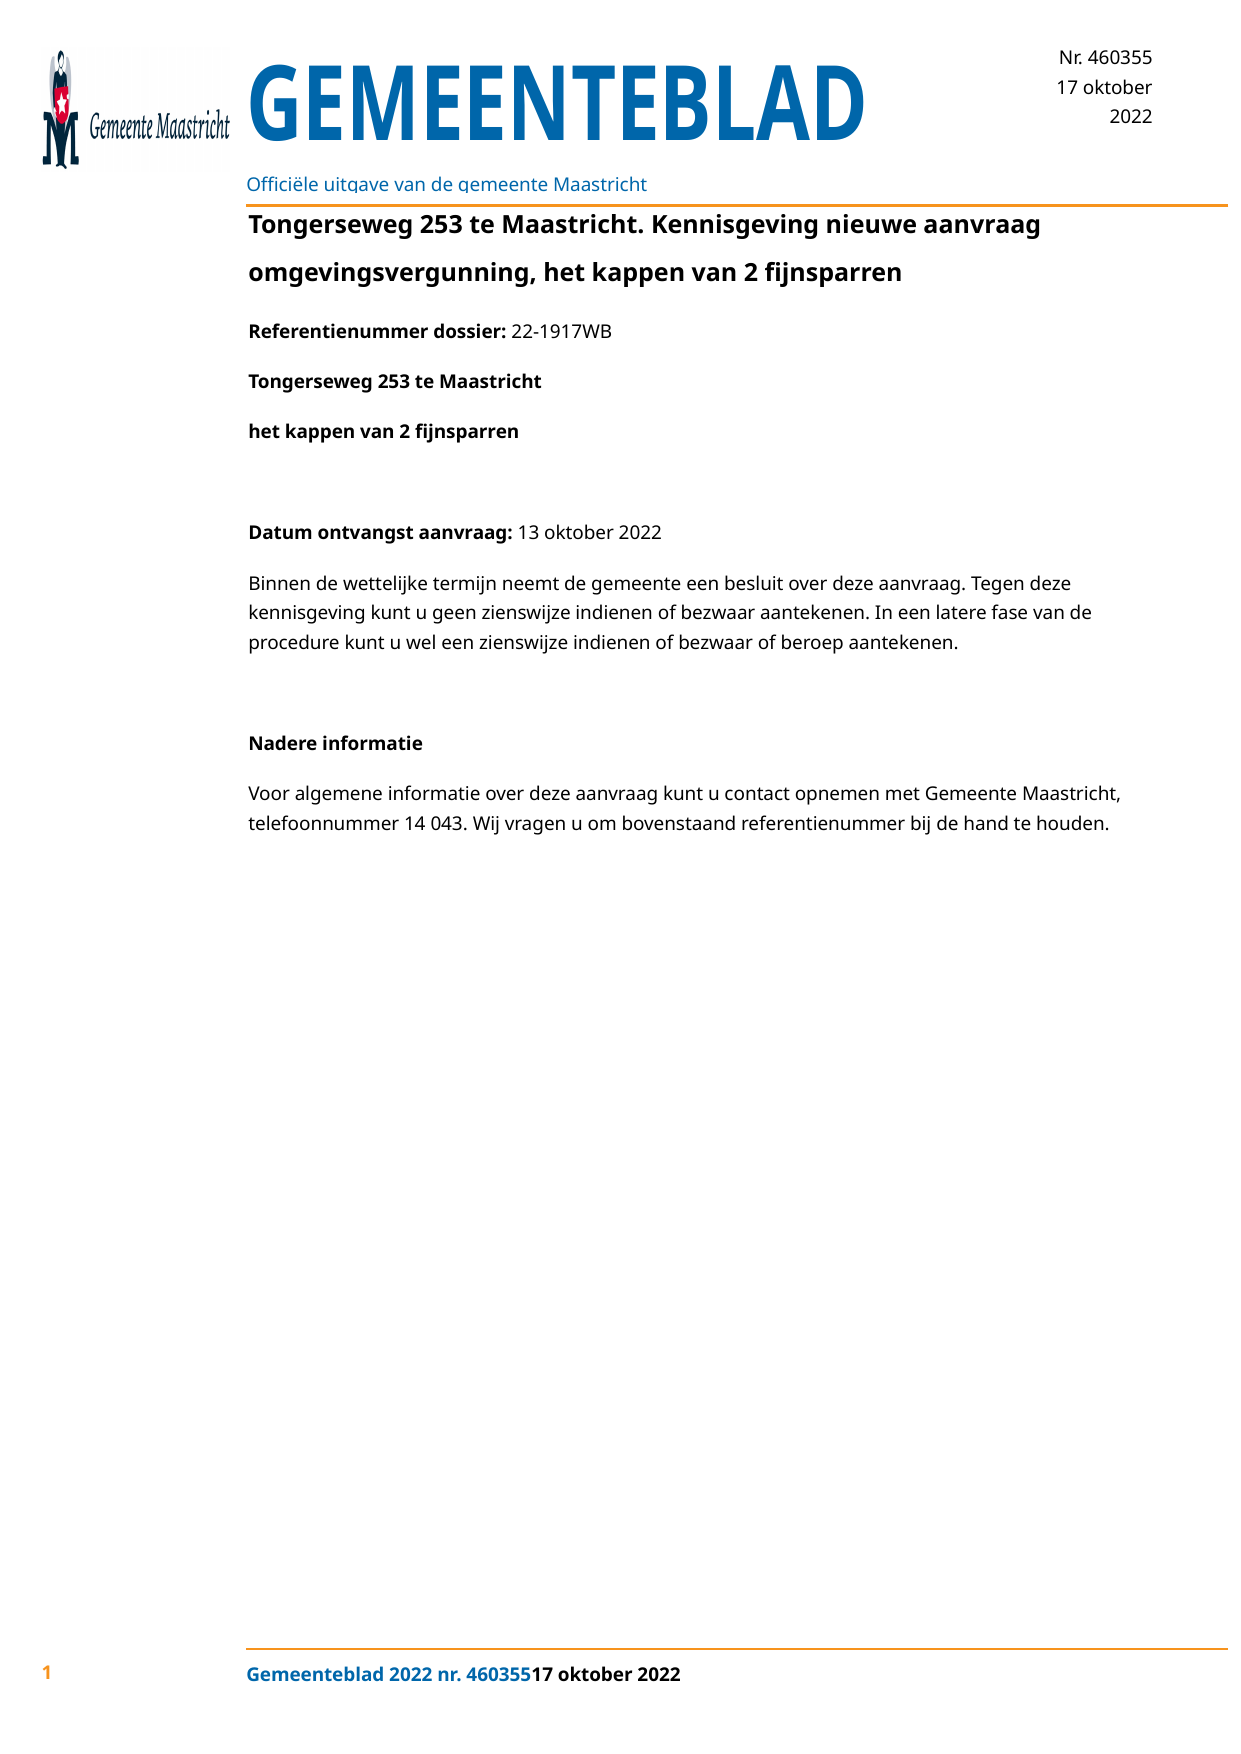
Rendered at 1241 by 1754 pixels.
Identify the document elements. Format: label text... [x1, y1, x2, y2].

text Tongerseweg 253 te Maastricht. Kennisgeving nieuwe aanvraag omgevingsvergunning, het kappen van 2 fijnsparren [248, 207, 1152, 288]
text Referentienummer dossier: 22-1917WB [248, 318, 1152, 344]
text Voor algemene informatie over deze aanvraag kunt u contact opnemen met Gemeente Maastricht, telefoonnummer 14 043. Wij vragen u om bovenstaand referentienummer bij de hand te houden. [248, 780, 1152, 836]
text het kappen van 2 fijnsparren [248, 419, 1152, 444]
text Nadere informatie [248, 730, 1152, 756]
text Tongerseweg 253 te Maastricht [248, 368, 1152, 394]
text Datum ontvangst aanvraag: 13 oktober 2022 [248, 519, 1152, 545]
text Binnen de wettelijke termijn neemt de gemeente een besluit over deze aanvraag. Tegen deze kennisgeving kunt u geen zienswijze indienen of bezwaar aantekenen. In een latere fase van de procedure kunt u wel een zienswijze indienen of bezwaar of beroep aantekenen. [248, 570, 1152, 655]
picture [41, 47, 231, 172]
